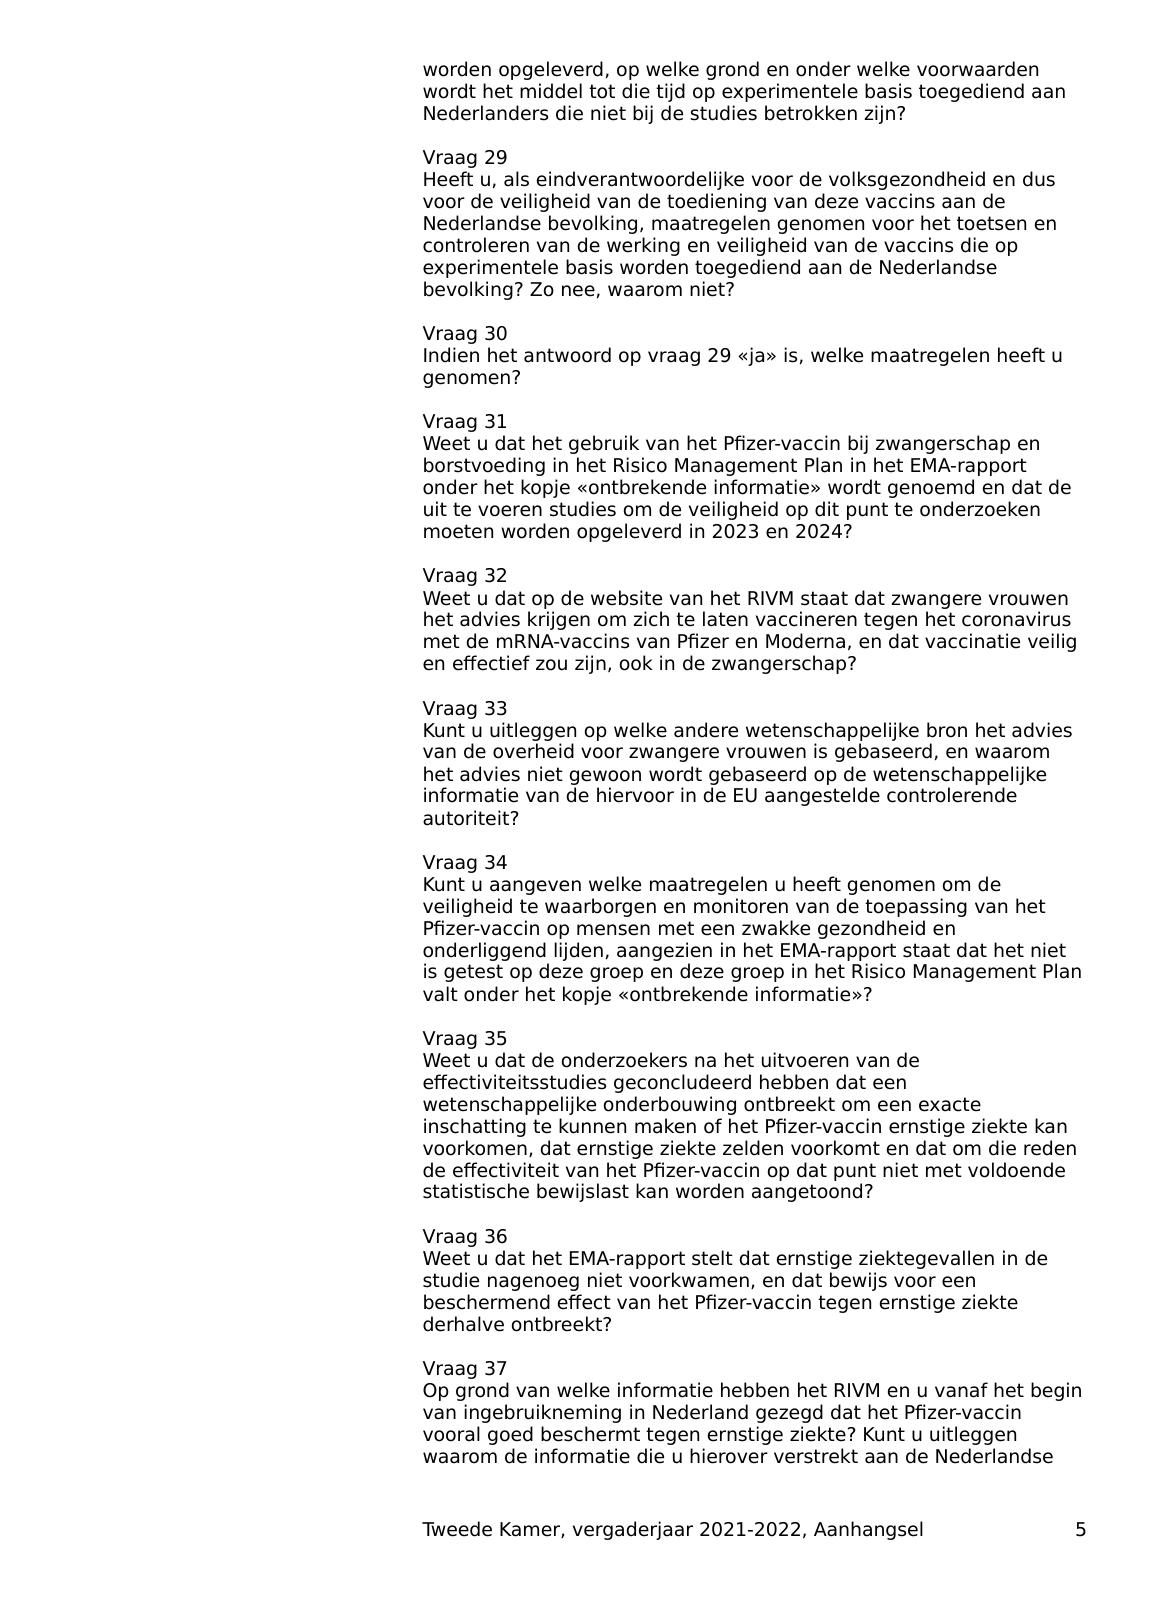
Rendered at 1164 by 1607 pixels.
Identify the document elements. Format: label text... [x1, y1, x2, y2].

text Vraag 33 [422, 697, 1087, 719]
text Vraag 36 [422, 1226, 1087, 1248]
text Indien het antwoord op vraag 29 «ja» is, welke maatregelen heeft u genomen? [422, 345, 1087, 389]
text Kunt u uitleggen op welke andere wetenschappelijke bron het advies van de overheid voor zwangere vrouwen is gebaseerd, en waarom het advies niet gewoon wordt gebaseerd op de wetenschappelijke informatie van de hiervoor in de EU aangestelde controlerende autoriteit? [422, 719, 1087, 829]
text Vraag 32 [422, 565, 1087, 587]
text Vraag 31 [422, 411, 1087, 433]
text Heeft u, als eindverantwoordelijke voor de volksgezondheid en dus voor de veiligheid van de toediening van deze vaccins aan de Nederlandse bevolking, maatregelen genomen voor het toetsen en controleren van de werking en veiligheid van de vaccins die op experimentele basis worden toegediend aan de Nederlandse bevolking? Zo nee, waarom niet? [422, 169, 1087, 301]
text Vraag 34 [422, 852, 1087, 873]
text Op grond van welke informatie hebben het RIVM en u vanaf het begin van ingebruikneming in Nederland gezegd dat het Pfizer-vaccin vooral goed beschermt tegen ernstige ziekte? Kunt u uitleggen waarom de informatie die u hierover verstrekt aan de Nederlandse [422, 1380, 1087, 1468]
text Weet u dat op de website van het RIVM staat dat zwangere vrouwen het advies krijgen om zich te laten vaccineren tegen het coronavirus met de mRNA-vaccins van Pfizer en Moderna, en dat vaccinatie veilig en effectief zou zijn, ook in de zwangerschap? [422, 587, 1087, 675]
text Vraag 37 [422, 1358, 1087, 1380]
text Vraag 35 [422, 1028, 1087, 1049]
text Vraag 30 [422, 323, 1087, 345]
text Weet u dat de onderzoekers na het uitvoeren van de effectiviteitsstudies geconcludeerd hebben dat een wetenschappelijke onderbouwing ontbreekt om een exacte inschatting te kunnen maken of het Pfizer-vaccin ernstige ziekte kan voorkomen, dat ernstige ziekte zelden voorkomt en dat om die reden de effectiviteit van het Pfizer-vaccin op dat punt niet met voldoende statistische bewijslast kan worden aangetoond? [422, 1049, 1087, 1203]
text worden opgeleverd, op welke grond en onder welke voorwaarden wordt het middel tot die tijd op experimentele basis toegediend aan Nederlanders die niet bij de studies betrokken zijn? [422, 59, 1087, 125]
text Vraag 29 [422, 147, 1087, 169]
text Weet u dat het EMA-rapport stelt dat ernstige ziektegevallen in de studie nagenoeg niet voorkwamen, en dat bewijs voor een beschermend effect van het Pfizer-vaccin tegen ernstige ziekte derhalve ontbreekt? [422, 1248, 1087, 1336]
text Weet u dat het gebruik van het Pfizer-vaccin bij zwangerschap en borstvoeding in het Risico Management Plan in het EMA-rapport onder het kopje «ontbrekende informatie» wordt genoemd en dat de uit te voeren studies om de veiligheid op dit punt te onderzoeken moeten worden opgeleverd in 2023 en 2024? [422, 433, 1087, 543]
text Kunt u aangeven welke maatregelen u heeft genomen om de veiligheid te waarborgen en monitoren van de toepassing van het Pfizer-vaccin op mensen met een zwakke gezondheid en onderliggend lijden, aangezien in het EMA-rapport staat dat het niet is getest op deze groep en deze groep in het Risico Management Plan valt onder het kopje «ontbrekende informatie»? [422, 873, 1087, 1005]
